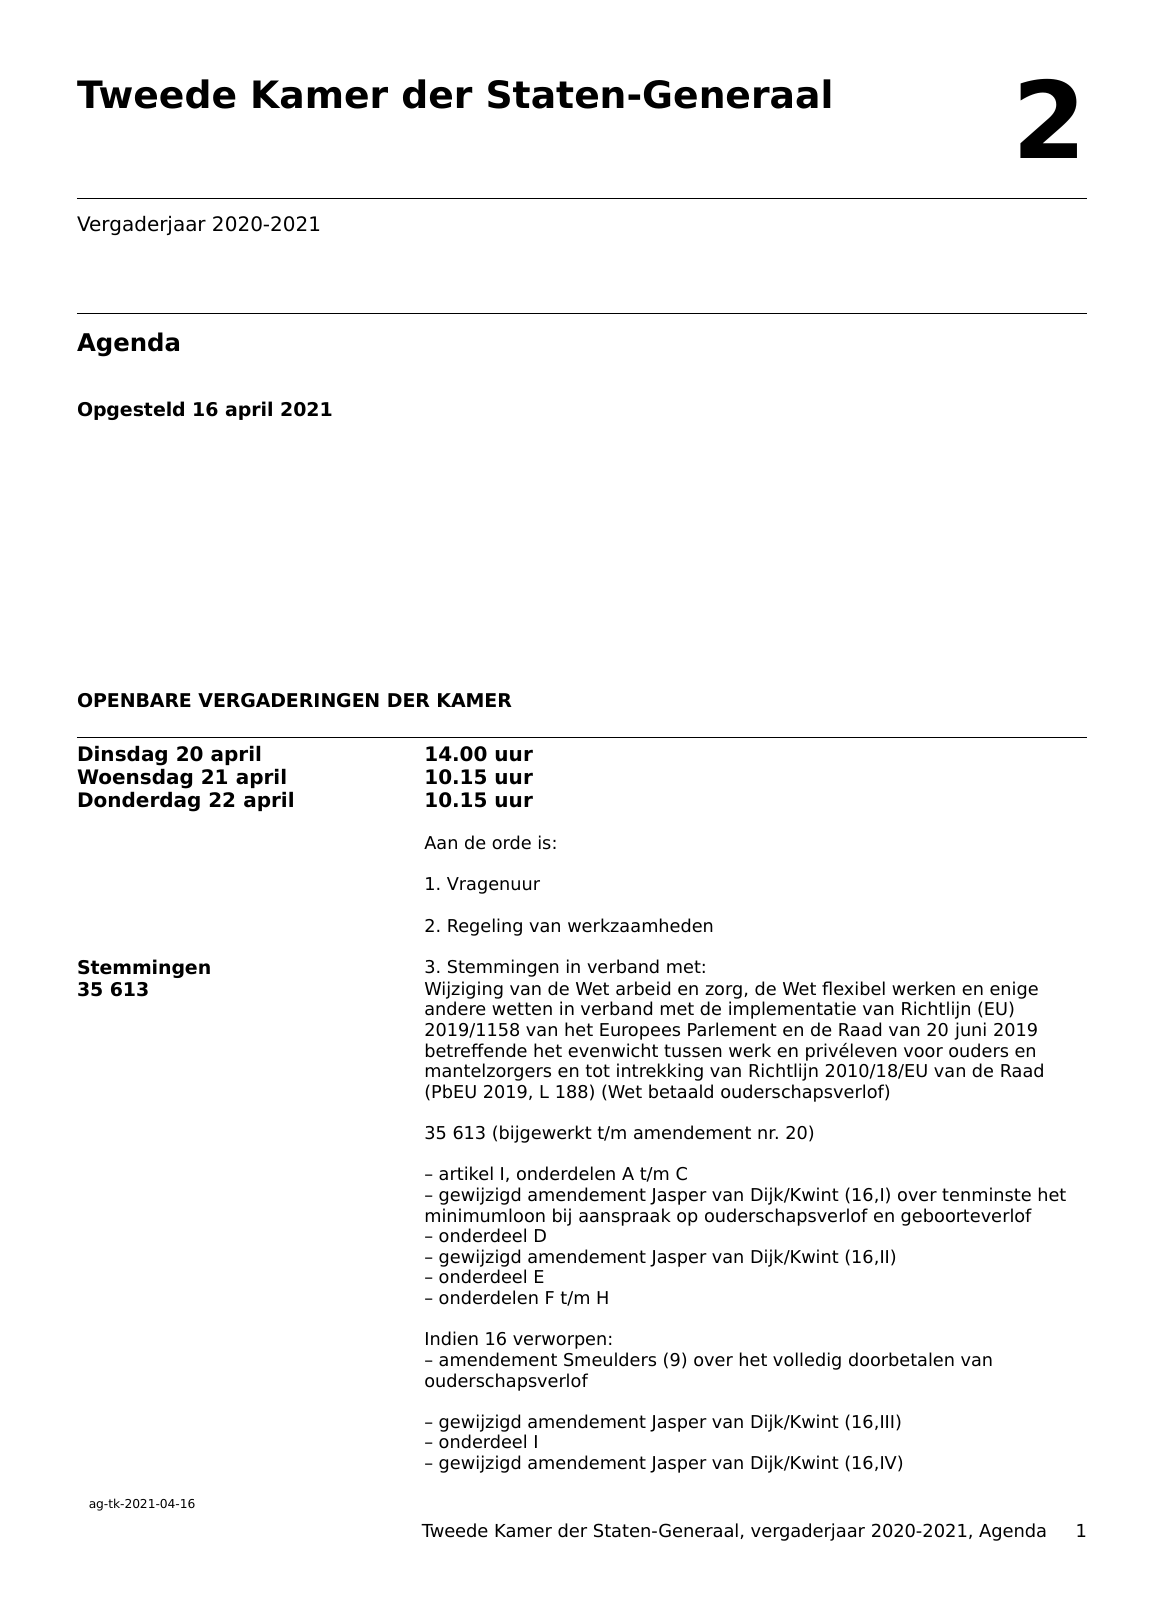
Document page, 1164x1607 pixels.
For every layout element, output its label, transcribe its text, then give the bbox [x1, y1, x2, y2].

table_cell [77, 874, 401, 895]
table_cell [401, 1123, 418, 1144]
table_cell [401, 813, 418, 833]
table_cell [418, 895, 1087, 916]
table_cell Wijziging van de Wet arbeid en zorg, de Wet flexibel werken en enige andere wetten in verband met de implementatie van Richtlijn (EU) 2019/1158 van het Europees Parlement en de Raad van 20 juni 2019 betreffende het evenwicht tussen werk en privéleven voor ouders en mantelzorgers en tot intrekking van Richtlijn 2010/18/EU van de Raad (PbEU 2019, L 188) (Wet betaald ouderschapsverlof) [418, 979, 1087, 1102]
table_cell [401, 1288, 418, 1309]
table_cell [77, 1185, 401, 1226]
table_cell [77, 1350, 401, 1391]
table_cell [418, 936, 1087, 957]
table_cell [77, 936, 401, 957]
table_cell [77, 1433, 401, 1453]
table_cell [77, 1144, 401, 1164]
table_cell [401, 1350, 418, 1391]
table_cell [77, 1268, 401, 1288]
table_header [401, 738, 418, 766]
text Opgesteld 16 april 2021 [77, 399, 1087, 421]
table_cell Stemmingen [77, 957, 401, 979]
table_header 14.00 uur [418, 738, 1087, 766]
table_cell [77, 1288, 401, 1309]
table_cell [401, 766, 418, 789]
table_cell [77, 1123, 401, 1144]
table_cell 10.15 uur [418, 789, 1087, 812]
table_cell [401, 916, 418, 936]
table_cell [77, 916, 401, 936]
table_cell [77, 1412, 401, 1432]
table_cell [422, 314, 1087, 357]
table_cell [77, 1226, 401, 1247]
table_cell [77, 813, 401, 833]
table_cell Woensdag 21 april [77, 766, 401, 789]
table_header Tweede Kamer der Staten-Generaal [77, 59, 886, 198]
table_cell Aan de orde is: [418, 833, 1087, 854]
table_cell [401, 957, 418, 979]
table_cell – artikel I, onderdelen A t/m C [418, 1164, 1087, 1185]
table_cell [77, 1247, 401, 1267]
table_cell Vergaderjaar 2020-2021 [77, 199, 1087, 313]
table_cell Indien 16 verworpen: [418, 1329, 1087, 1350]
table_cell Agenda [77, 314, 422, 357]
table_cell [418, 854, 1087, 874]
table_cell [401, 1164, 418, 1185]
table_cell [77, 1309, 401, 1329]
subtitle OPENBARE VERGADERINGEN DER KAMER [77, 690, 1087, 712]
table_cell [401, 789, 418, 812]
table_cell [401, 874, 418, 895]
table_cell Donderdag 22 april [77, 789, 401, 812]
table_cell [418, 1144, 1087, 1164]
table_cell [401, 936, 418, 957]
table_cell – gewijzigd amendement Jasper van Dijk/Kwint (16,III) [418, 1412, 1087, 1432]
table_cell 2. Regeling van werkzaamheden [418, 916, 1087, 936]
table_cell 35 613 [77, 979, 401, 1102]
table_cell [401, 1412, 418, 1432]
table_cell 3. Stemmingen in verband met: [418, 957, 1087, 979]
table_cell [77, 833, 401, 854]
table_cell [77, 854, 401, 874]
table_cell [77, 1453, 401, 1474]
table_cell – amendement Smeulders (9) over het volledig doorbetalen van ouderschapsverlof [418, 1350, 1087, 1391]
table_header Dinsdag 20 april [77, 738, 401, 766]
table_cell [401, 979, 418, 1102]
table_cell [77, 895, 401, 916]
table_cell – onderdeel D [418, 1226, 1087, 1247]
table_cell [401, 1226, 418, 1247]
table_header 2 [886, 59, 1087, 198]
table_cell [418, 1309, 1087, 1329]
table_cell [401, 1103, 418, 1123]
table_cell [401, 1309, 418, 1329]
table_cell – gewijzigd amendement Jasper van Dijk/Kwint (16,I) over tenminste het minimumloon bij aanspraak op ouderschapsverlof en geboorteverlof [418, 1185, 1087, 1226]
table_cell [77, 1391, 401, 1412]
table_cell [418, 813, 1087, 833]
table_cell [401, 1433, 418, 1453]
table_cell – onderdeel I [418, 1433, 1087, 1453]
table_cell [401, 1329, 418, 1350]
table_cell [401, 833, 418, 854]
table_cell [401, 1453, 418, 1474]
table_cell – gewijzigd amendement Jasper van Dijk/Kwint (16,IV) [418, 1453, 1087, 1474]
table_cell – onderdelen F t/m H [418, 1288, 1087, 1309]
table_cell 35 613 (bijgewerkt t/m amendement nr. 20) [418, 1123, 1087, 1144]
table_cell [401, 1268, 418, 1288]
table_cell – onderdeel E [418, 1268, 1087, 1288]
table_cell – gewijzigd amendement Jasper van Dijk/Kwint (16,II) [418, 1247, 1087, 1267]
text ag-tk-2021-04-16 [88, 1497, 323, 1511]
table_cell [401, 895, 418, 916]
table_cell [401, 1247, 418, 1267]
table_cell [401, 1144, 418, 1164]
table_cell [401, 1391, 418, 1412]
table_cell 10.15 uur [418, 766, 1087, 789]
table_cell [77, 1103, 401, 1123]
table_cell [418, 1391, 1087, 1412]
table_cell [401, 1185, 418, 1226]
table_cell [401, 854, 418, 874]
table_cell [77, 1164, 401, 1185]
table_cell 1. Vragenuur [418, 874, 1087, 895]
table_cell [77, 1329, 401, 1350]
table_cell [418, 1103, 1087, 1123]
